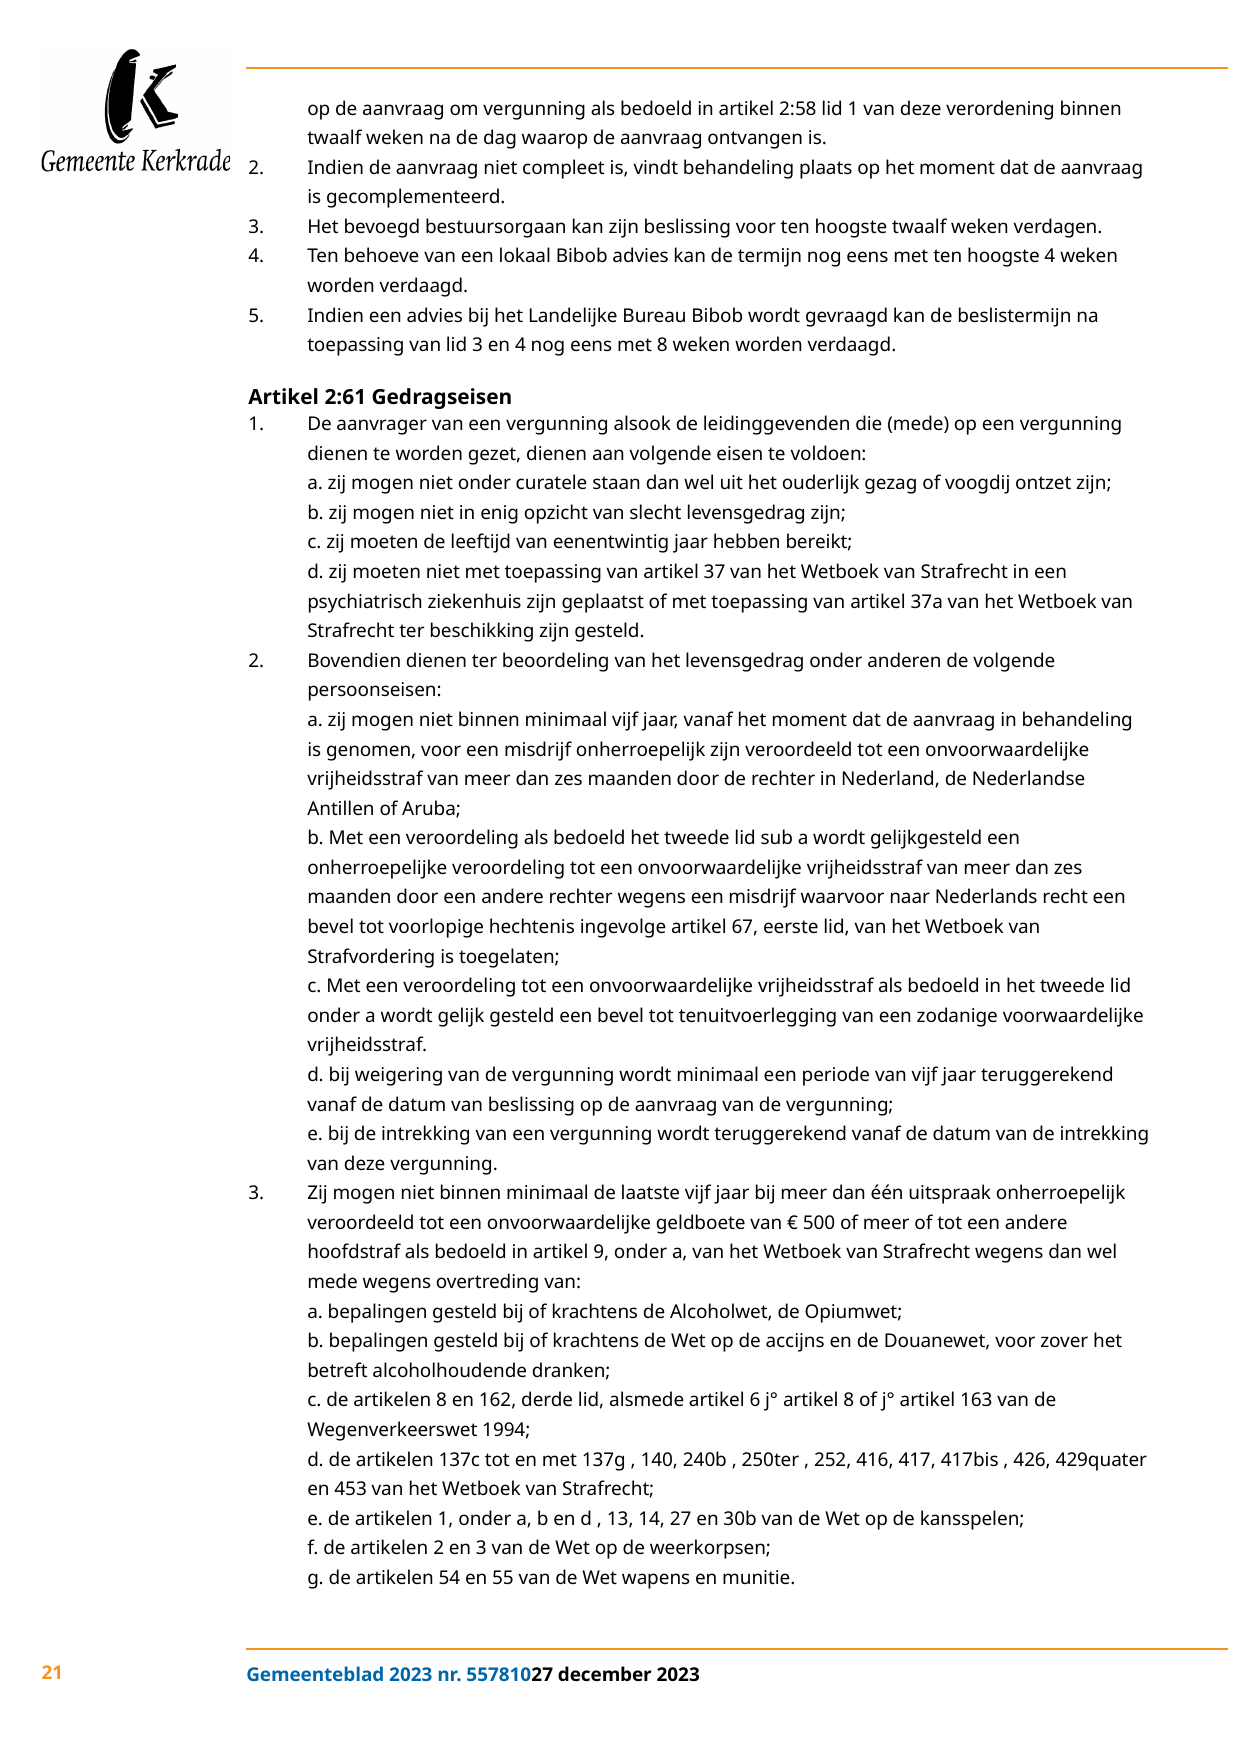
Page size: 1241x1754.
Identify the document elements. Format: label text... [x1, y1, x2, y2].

text Artikel 2:61 Gedragseisen [248, 382, 1152, 410]
list Ten behoeve van een lokaal Bibob advies kan de termijn nog eens met ten hoogste 4 weken worden verdaagd. [248, 243, 1152, 298]
list d. de artikelen 137c tot en met 137g , 140, 240b , 250ter , 252, 416, 417, 417bis , 426, 429quater en 453 van het Wetboek van Strafrecht; [248, 1446, 1152, 1501]
list c. zij moeten de leeftijd van eenentwintig jaar hebben bereikt; [248, 529, 1152, 554]
list b. zij mogen niet in enig opzicht van slecht levensgedrag zijn; [248, 499, 1152, 525]
list g. de artikelen 54 en 55 van de Wet wapens en munitie. [248, 1564, 1152, 1590]
list f. de artikelen 2 en 3 van de Wet op de weerkorpsen; [248, 1534, 1152, 1560]
list c. de artikelen 8 en 162, derde lid, alsmede artikel 6 j° artikel 8 of j° artikel 163 van de Wegenverkeerswet 1994; [248, 1387, 1152, 1442]
list b. Met een veroordeling als bedoeld het tweede lid sub a wordt gelijkgesteld een onherroepelijke veroordeling tot een onvoorwaardelijke vrijheidsstraf van meer dan zes maanden door een andere rechter wegens een misdrijf waarvoor naar Nederlands recht een bevel tot voorlopige hechtenis ingevolge artikel 67, eerste lid, van het Wetboek van Strafvordering is toegelaten; [248, 824, 1152, 968]
list Bovendien dienen ter beoordeling van het levensgedrag onder anderen de volgende persoonseisen: [248, 647, 1152, 702]
list c. Met een veroordeling tot een onvoorwaardelijke vrijheidsstraf als bedoeld in het tweede lid onder a wordt gelijk gesteld een bevel tot tenuitvoerlegging van een zodanige voorwaardelijke vrijheidsstraf. [248, 972, 1152, 1057]
list a. bepalingen gesteld bij of krachtens de Alcoholwet, de Opiumwet; [248, 1298, 1152, 1323]
list Indien een advies bij het Landelijke Bureau Bibob wordt gevraagd kan de beslistermijn na toepassing van lid 3 en 4 nog eens met 8 weken worden verdaagd. [248, 302, 1152, 357]
list d. bij weigering van de vergunning wordt minimaal een periode van vijf jaar teruggerekend vanaf de datum van beslissing op de aanvraag van de vergunning; [248, 1061, 1152, 1116]
list De aanvrager van een vergunning alsook de leidinggevenden die (mede) op een vergunning dienen te worden gezet, dienen aan volgende eisen te voldoen: [248, 410, 1152, 466]
list a. zij mogen niet onder curatele staan dan wel uit het ouderlijk gezag of voogdij ontzet zijn; [248, 469, 1152, 495]
list b. bepalingen gesteld bij of krachtens de Wet op de accijns en de Douanewet, voor zover het betreft alcoholhoudende dranken; [248, 1327, 1152, 1383]
list op de aanvraag om vergunning als bedoeld in artikel 2:58 lid 1 van deze verordening binnen twaalf weken na de dag waarop de aanvraag ontvangen is. [248, 95, 1152, 150]
list Het bevoegd bestuursorgaan kan zijn beslissing voor ten hoogste twaalf weken verdagen. [248, 213, 1152, 239]
list e. bij de intrekking van een vergunning wordt teruggerekend vanaf de datum van de intrekking van deze vergunning. [248, 1120, 1152, 1176]
picture [41, 47, 231, 172]
list Zij mogen niet binnen minimaal de laatste vijf jaar bij meer dan één uitspraak onherroepelijk veroordeeld tot een onvoorwaardelijke geldboete van € 500 of meer of tot een andere hoofdstraf als bedoeld in artikel 9, onder a, van het Wetboek van Strafrecht wegens dan wel mede wegens overtreding van: [248, 1179, 1152, 1294]
list d. zij moeten niet met toepassing van artikel 37 van het Wetboek van Strafrecht in een psychiatrisch ziekenhuis zijn geplaatst of met toepassing van artikel 37a van het Wetboek van Strafrecht ter beschikking zijn gesteld. [248, 558, 1152, 643]
list Indien de aanvraag niet compleet is, vindt behandeling plaats op het moment dat de aanvraag is gecomplementeerd. [248, 154, 1152, 209]
list a. zij mogen niet binnen minimaal vijf jaar, vanaf het moment dat de aanvraag in behandeling is genomen, voor een misdrijf onherroepelijk zijn veroordeeld tot een onvoorwaardelijke vrijheidsstraf van meer dan zes maanden door de rechter in Nederland, de Nederlandse Antillen of Aruba; [248, 706, 1152, 821]
list e. de artikelen 1, onder a, b en d , 13, 14, 27 en 30b van de Wet op de kansspelen; [248, 1505, 1152, 1531]
